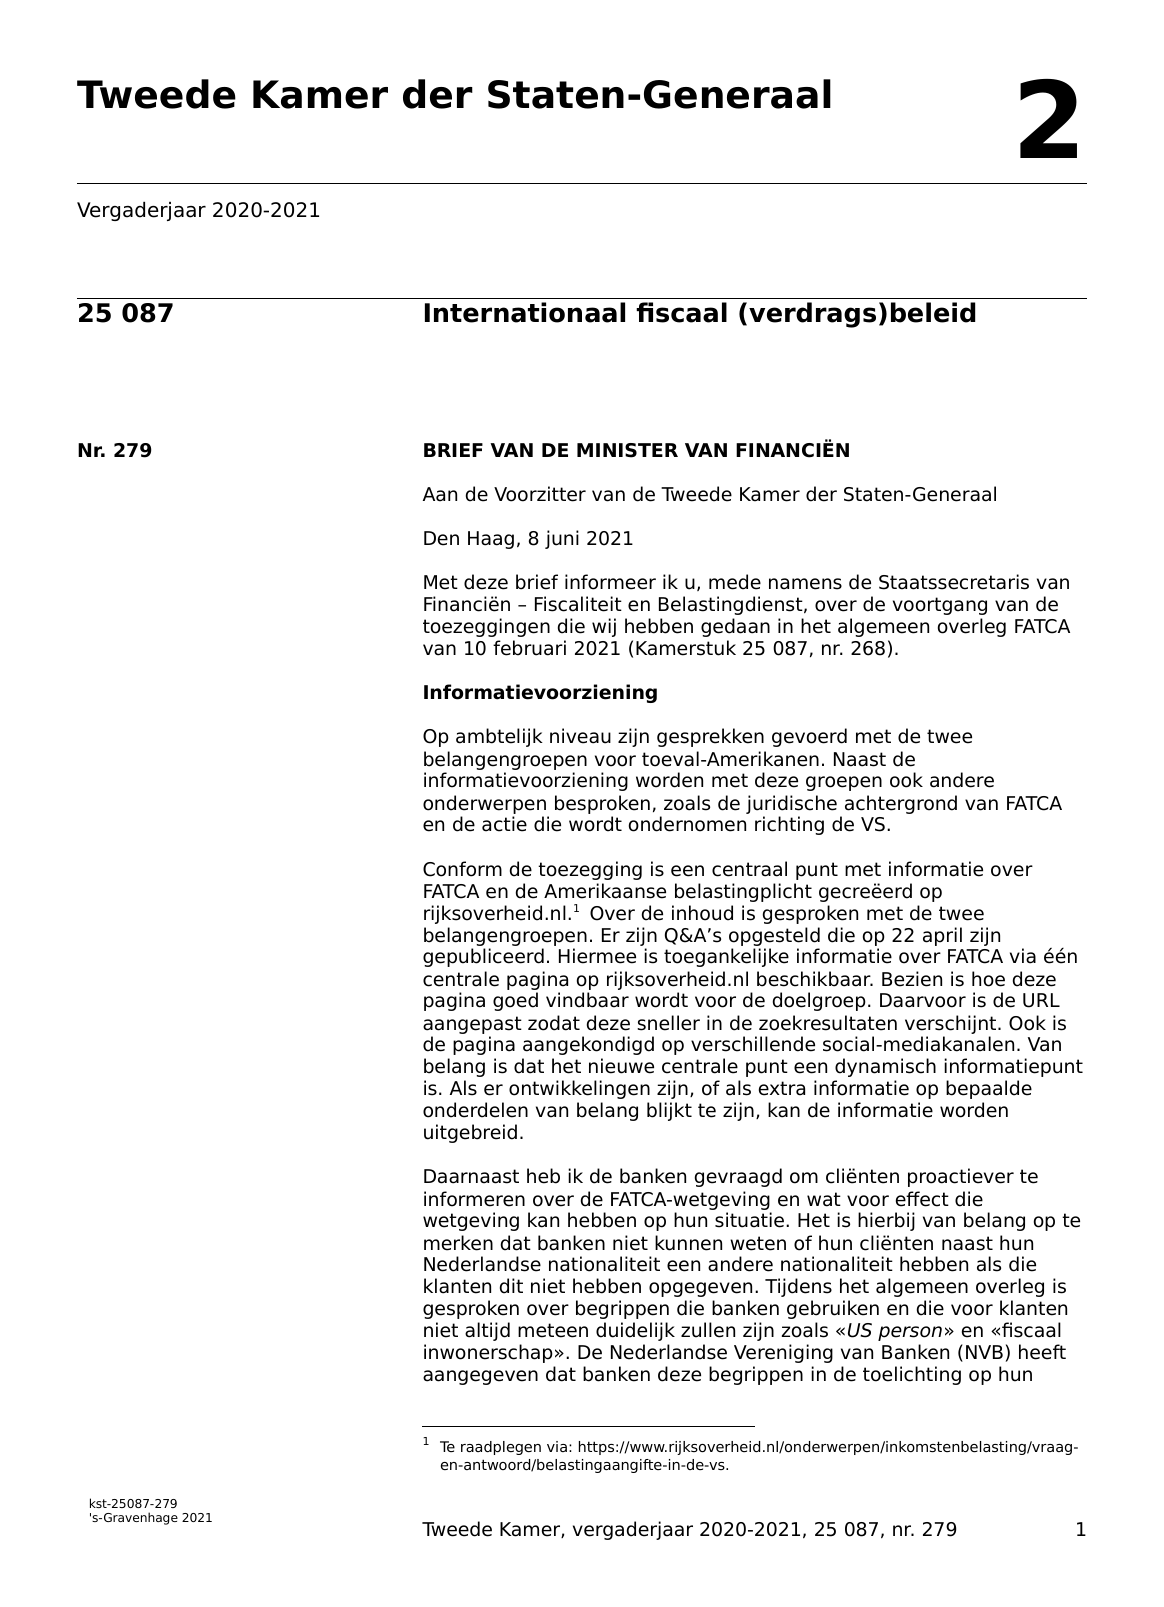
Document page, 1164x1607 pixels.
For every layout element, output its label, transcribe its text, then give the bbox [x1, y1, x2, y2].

subtitle Informatievoorziening [422, 682, 1087, 704]
table_header 2 [886, 59, 1087, 183]
table_cell Vergaderjaar 2020-2021 [77, 184, 1087, 298]
text Op ambtelijk niveau zijn gesprekken gevoerd met de twee belangengroepen voor toeval-Amerikanen. Naast de informatievoorziening worden met deze groepen ook andere onderwerpen besproken, zoals de juridische achtergrond van FATCA en de actie die wordt ondernomen richting de VS. [422, 726, 1087, 836]
text Daarnaast heb ik de banken gevraagd om cliënten proactiever te informeren over de FATCA-wetgeving en wat voor effect die wetgeving kan hebben op hun situatie. Het is hierbij van belang op te merken dat banken niet kunnen weten of hun cliënten naast hun Nederlandse nationaliteit een andere nationaliteit hebben als die klanten dit niet hebben opgegeven. Tijdens het algemeen overleg is gesproken over begrippen die banken gebruiken en die voor klanten niet altijd meteen duidelijk zullen zijn zoals «US person» en «fiscaal inwonerschap». De Nederlandse Vereniging van Banken (NVB) heeft aangegeven dat banken deze begrippen in de toelichting op hun [422, 1166, 1087, 1386]
text Den Haag, 8 juni 2021 [422, 528, 1087, 550]
text Aan de Voorzitter van de Tweede Kamer der Staten-Generaal [422, 484, 1087, 506]
text Conform de toezegging is een centraal punt met informatie over FATCA en de Amerikaanse belastingplicht gecreëerd op rijksoverheid.nl. Over de inhoud is gesproken met de twee belangengroepen. Er zijn Q&A’s opgesteld die op 22 april zijn gepubliceerd. Hiermee is toegankelijke informatie over FATCA via één centrale pagina op rijksoverheid.nl beschikbaar. Bezien is hoe deze pagina goed vindbaar wordt voor de doelgroep. Daarvoor is de URL aangepast zodat deze sneller in de zoekresultaten verschijnt. Ook is de pagina aangekondigd op verschillende social-mediakanalen. Van belang is dat het nieuwe centrale punt een dynamisch informatiepunt is. Als er ontwikkelingen zijn, of als extra informatie op bepaalde onderdelen van belang blijkt te zijn, kan de informatie worden uitgebreid. [422, 858, 1087, 1144]
table_header Tweede Kamer der Staten-Generaal [77, 59, 886, 183]
text Te raadplegen via: https://www.rijksoverheid.nl/onderwerpen/inkomstenbelasting/vraag-en-antwoord/belastingaangifte-in-de-vs. [422, 1435, 1087, 1474]
text Met deze brief informeer ik u, mede namens de Staatssecretaris van Financiën – Fiscaliteit en Belastingdienst, over de voortgang van de toezeggingen die wij hebben gedaan in het algemeen overleg FATCA van 10 februari 2021 (Kamerstuk 25 087, nr. 268). [422, 572, 1087, 660]
subtitle 25 087 Internationaal fiscaal (verdrags)beleid [77, 299, 1087, 329]
text 's-Gravenhage 2021 [88, 1511, 323, 1525]
subtitle Nr. 279 BRIEF VAN DE MINISTER VAN FINANCIËN [77, 440, 1087, 462]
text kst-25087-279 [88, 1497, 323, 1511]
